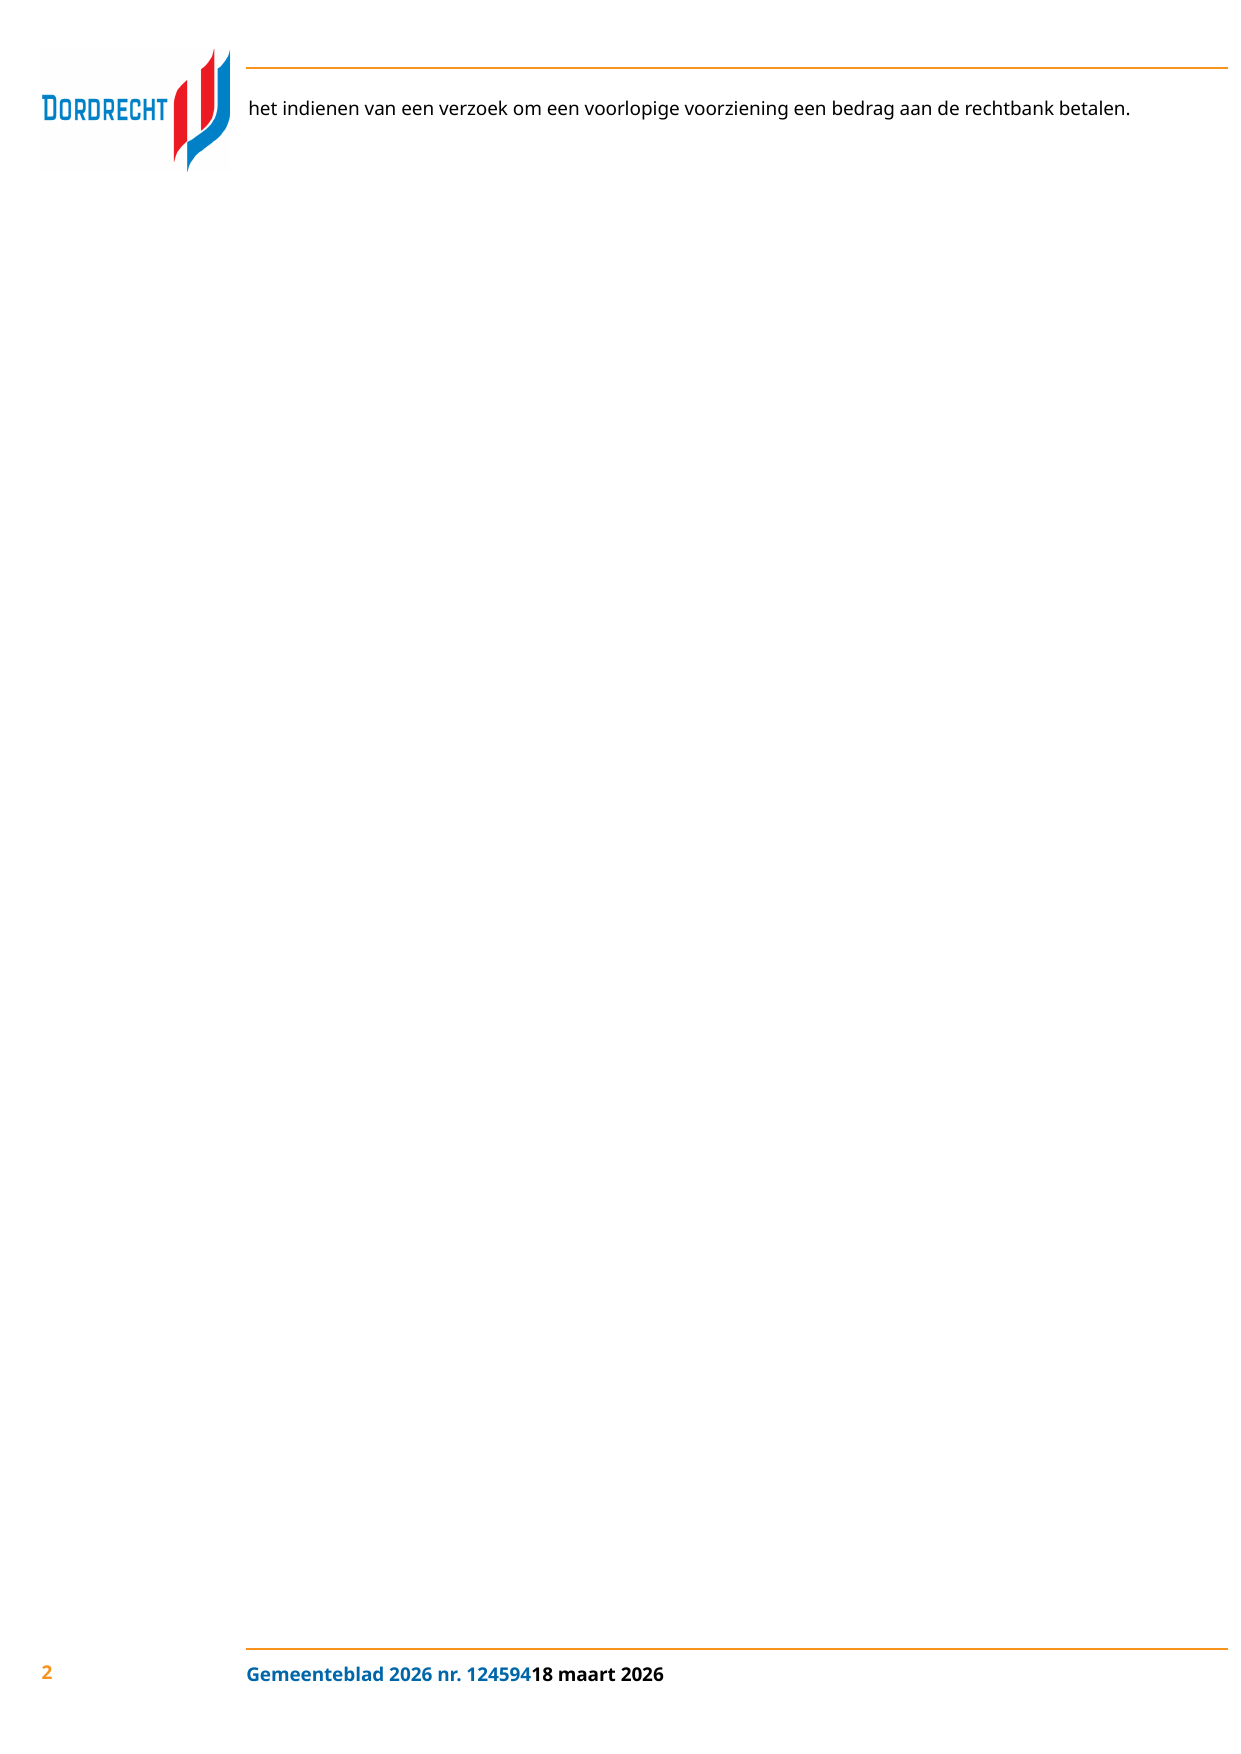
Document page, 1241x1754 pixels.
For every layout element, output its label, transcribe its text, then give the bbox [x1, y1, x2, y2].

text het indienen van een verzoek om een voorlopige voorziening een bedrag aan de rechtbank betalen. [248, 95, 1152, 121]
picture [41, 47, 231, 172]
